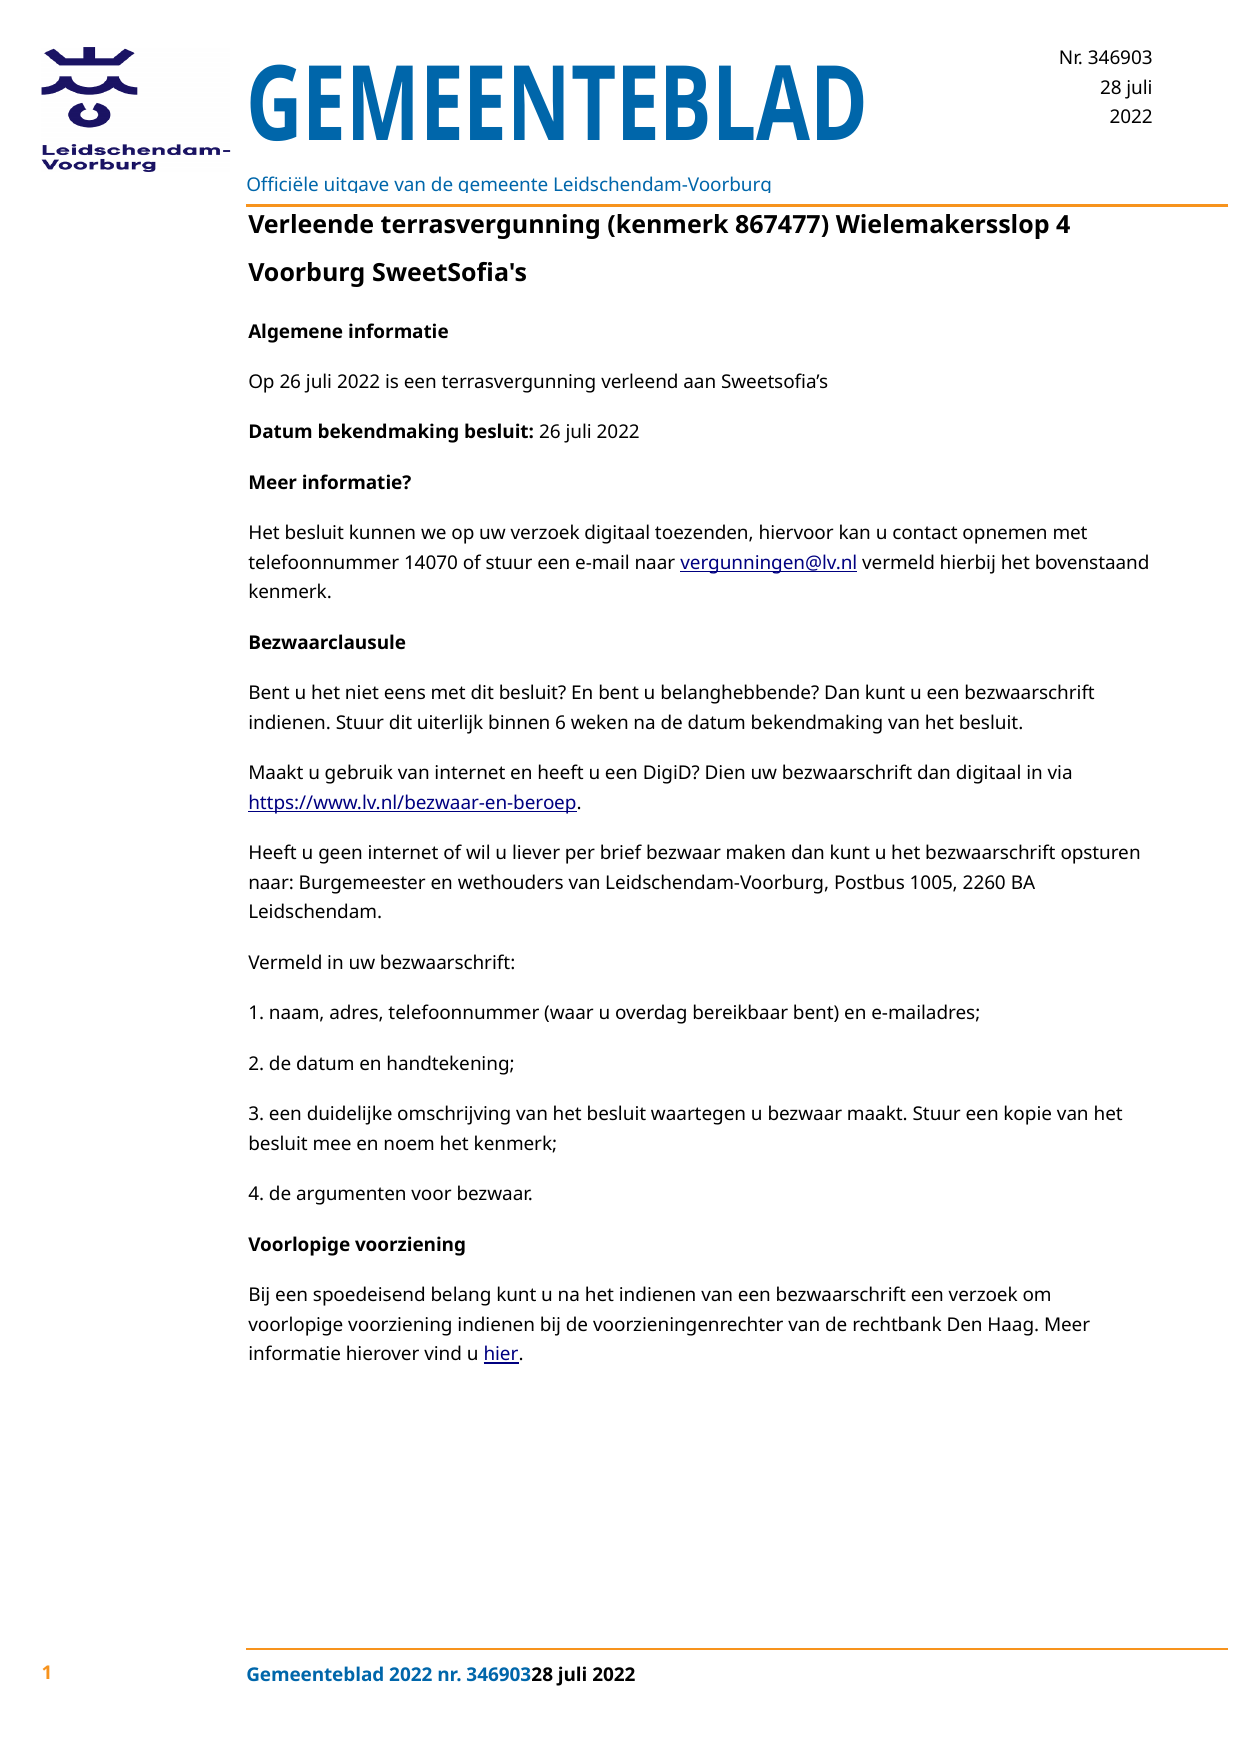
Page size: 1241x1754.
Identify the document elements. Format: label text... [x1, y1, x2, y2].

text Maakt u gebruik van internet en heeft u een DigiD? Dien uw bezwaarschrift dan digitaal in via https://www.lv.nl/bezwaar-en-beroep. [248, 759, 1152, 815]
text Bent u het niet eens met dit besluit? En bent u belanghebbende? Dan kunt u een bezwaarschrift indienen. Stuur dit uiterlijk binnen 6 weken na de datum bekendmaking van het besluit. [248, 679, 1152, 735]
text Meer informatie? [248, 469, 1152, 495]
text 2. de datum en handtekening; [248, 1050, 1152, 1076]
text 1. naam, adres, telefoonnummer (waar u overdag bereikbaar bent) en e-mailadres; [248, 999, 1152, 1025]
text 3. een duidelijke omschrijving van het besluit waartegen u bezwaar maakt. Stuur een kopie van het besluit mee en noem het kenmerk; [248, 1100, 1152, 1156]
text Vermeld in uw bezwaarschrift: [248, 949, 1152, 975]
text Heeft u geen internet of wil u liever per brief bezwaar maken dan kunt u het bezwaarschrift opsturen naar: Burgemeester en wethouders van Leidschendam-Voorburg, Postbus 1005, 2260 BA Leidschendam. [248, 839, 1152, 924]
picture [41, 47, 231, 172]
text Bij een spoedeisend belang kunt u na het indienen van een bezwaarschrift een verzoek om voorlopige voorziening indienen bij de voorzieningenrechter van de rechtbank Den Haag. Meer informatie hierover vind u hier. [248, 1281, 1152, 1366]
text Datum bekendmaking besluit: 26 juli 2022 [248, 419, 1152, 444]
text 4. de argumenten voor bezwaar. [248, 1180, 1152, 1206]
text Het besluit kunnen we op uw verzoek digitaal toezenden, hiervoor kan u contact opnemen met telefoonnummer 14070 of stuur een e-mail naar vergunningen@lv.nl vermeld hierbij het bovenstaand kenmerk. [248, 519, 1152, 604]
text Op 26 juli 2022 is een terrasvergunning verleend aan Sweetsofia’s [248, 368, 1152, 394]
text Voorlopige voorziening [248, 1231, 1152, 1257]
text Bezwaarclausule [248, 629, 1152, 655]
text Verleende terrasvergunning (kenmerk 867477) Wielemakersslop 4 Voorburg SweetSofia's [248, 207, 1152, 288]
text Algemene informatie [248, 318, 1152, 344]
